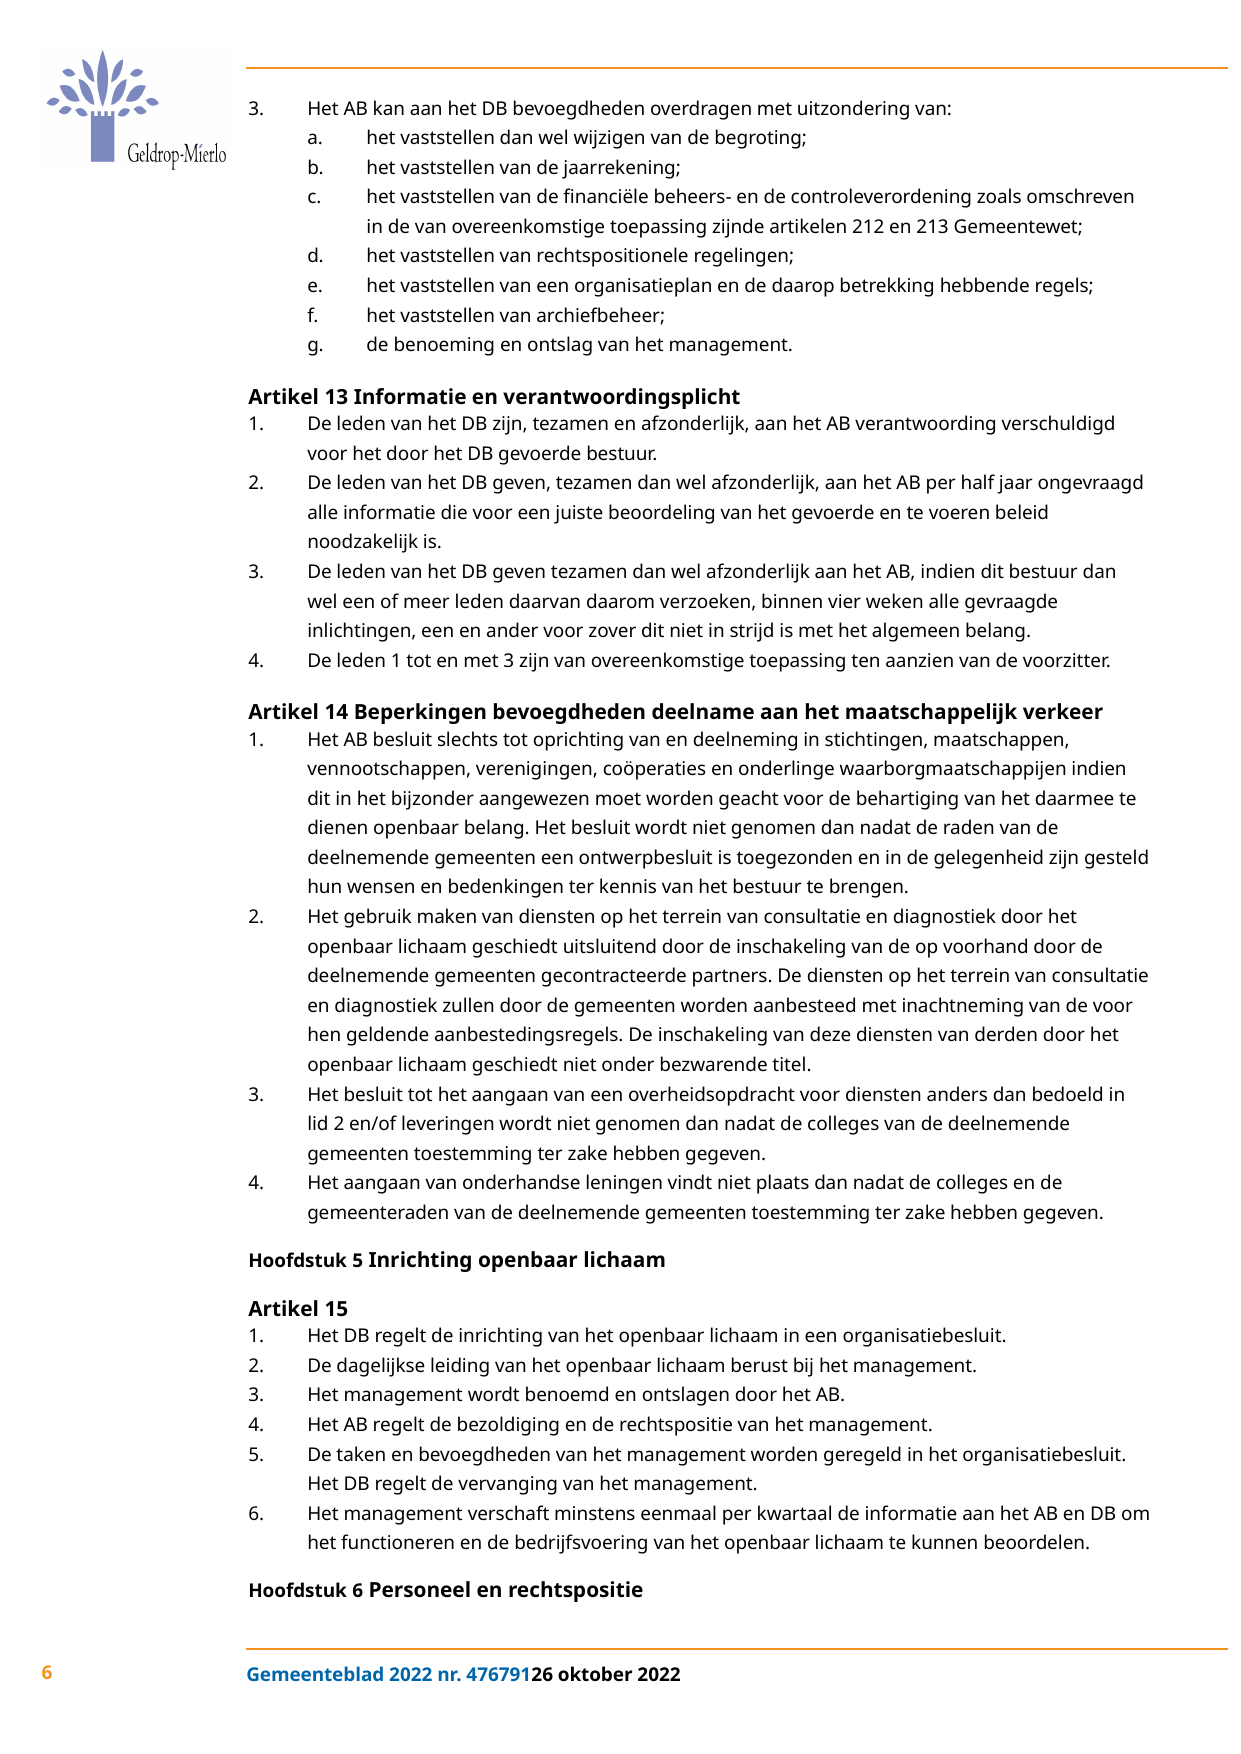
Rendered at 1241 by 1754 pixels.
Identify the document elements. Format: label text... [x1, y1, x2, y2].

list Het aangaan van onderhandse leningen vindt niet plaats dan nadat de colleges en de gemeenteraden van de deelnemende gemeenten toestemming ter zake hebben gegeven. [248, 1169, 1152, 1225]
text Artikel 14 Beperkingen bevoegdheden deelname aan het maatschappelijk verkeer [248, 697, 1152, 726]
list De leden 1 tot en met 3 zijn van overeenkomstige toepassing ten aanzien van de voorzitter. [248, 647, 1152, 673]
list De dagelijkse leiding van het openbaar lichaam berust bij het management. [248, 1352, 1152, 1378]
list het vaststellen van rechtspositionele regelingen; [307, 243, 1152, 268]
list het vaststellen van de financiële beheers- en de controleverordening zoals omschreven in de van overeenkomstige toepassing zijnde artikelen 212 en 213 Gemeentewet; [307, 183, 1152, 239]
list Het DB regelt de inrichting van het openbaar lichaam in een organisatiebesluit. [248, 1322, 1152, 1348]
list de benoeming en ontslag van het management. [307, 331, 1152, 357]
list Het management verschaft minstens eenmaal per kwartaal de informatie aan het AB en DB om het functioneren en de bedrijfsvoering van het openbaar lichaam te kunnen beoordelen. [248, 1500, 1152, 1555]
list het vaststellen dan wel wijzigen van de begroting; [307, 124, 1152, 150]
text Hoofdstuk 5 Inrichting openbaar lichaam [248, 1245, 1152, 1273]
picture [41, 47, 231, 172]
list Het besluit tot het aangaan van een overheidsopdracht voor diensten anders dan bedoeld in lid 2 en/of leveringen wordt niet genomen dan nadat de colleges van de deelnemende gemeenten toestemming ter zake hebben gegeven. [248, 1081, 1152, 1166]
list De leden van het DB geven tezamen dan wel afzonderlijk aan het AB, indien dit bestuur dan wel een of meer leden daarvan daarom verzoeken, binnen vier weken alle gevraagde inlichtingen, een en ander voor zover dit niet in strijd is met het algemeen belang. [248, 558, 1152, 643]
list Het management wordt benoemd en ontslagen door het AB. [248, 1382, 1152, 1407]
list Het AB kan aan het DB bevoegdheden overdragen met uitzondering van: [248, 95, 1152, 121]
text Artikel 15 [248, 1294, 1152, 1322]
text Hoofdstuk 6 Personeel en rechtspositie [248, 1575, 1152, 1604]
list Het AB besluit slechts tot oprichting van en deelneming in stichtingen, maatschappen, vennootschappen, verenigingen, coöperaties en onderlinge waarborgmaatschappijen indien dit in het bijzonder aangewezen moet worden geacht voor de behartiging van het daarmee te dienen openbaar belang. Het besluit wordt niet genomen dan nadat de raden van de deelnemende gemeenten een ontwerpbesluit is toegezonden en in de gelegenheid zijn gesteld hun wensen en bedenkingen ter kennis van het bestuur te brengen. [248, 726, 1152, 899]
list De leden van het DB zijn, tezamen en afzonderlijk, aan het AB verantwoording verschuldigd voor het door het DB gevoerde bestuur. [248, 410, 1152, 466]
list Het gebruik maken van diensten op het terrein van consultatie en diagnostiek door het openbaar lichaam geschiedt uitsluitend door de inschakeling van de op voorhand door de deelnemende gemeenten gecontracteerde partners. De diensten op het terrein van consultatie en diagnostiek zullen door de gemeenten worden aanbesteed met inachtneming van de voor hen geldende aanbestedingsregels. De inschakeling van deze diensten van derden door het openbaar lichaam geschiedt niet onder bezwarende titel. [248, 903, 1152, 1077]
list het vaststellen van een organisatieplan en de daarop betrekking hebbende regels; [307, 272, 1152, 298]
list De leden van het DB geven, tezamen dan wel afzonderlijk, aan het AB per half jaar ongevraagd alle informatie die voor een juiste beoordeling van het gevoerde en te voeren beleid noodzakelijk is. [248, 469, 1152, 554]
list het vaststellen van archiefbeheer; [307, 302, 1152, 328]
list Het AB regelt de bezoldiging en de rechtspositie van het management. [248, 1411, 1152, 1437]
list De taken en bevoegdheden van het management worden geregeld in het organisatiebesluit. Het DB regelt de vervanging van het management. [248, 1441, 1152, 1496]
list het vaststellen van de jaarrekening; [307, 154, 1152, 180]
text Artikel 13 Informatie en verantwoordingsplicht [248, 382, 1152, 410]
